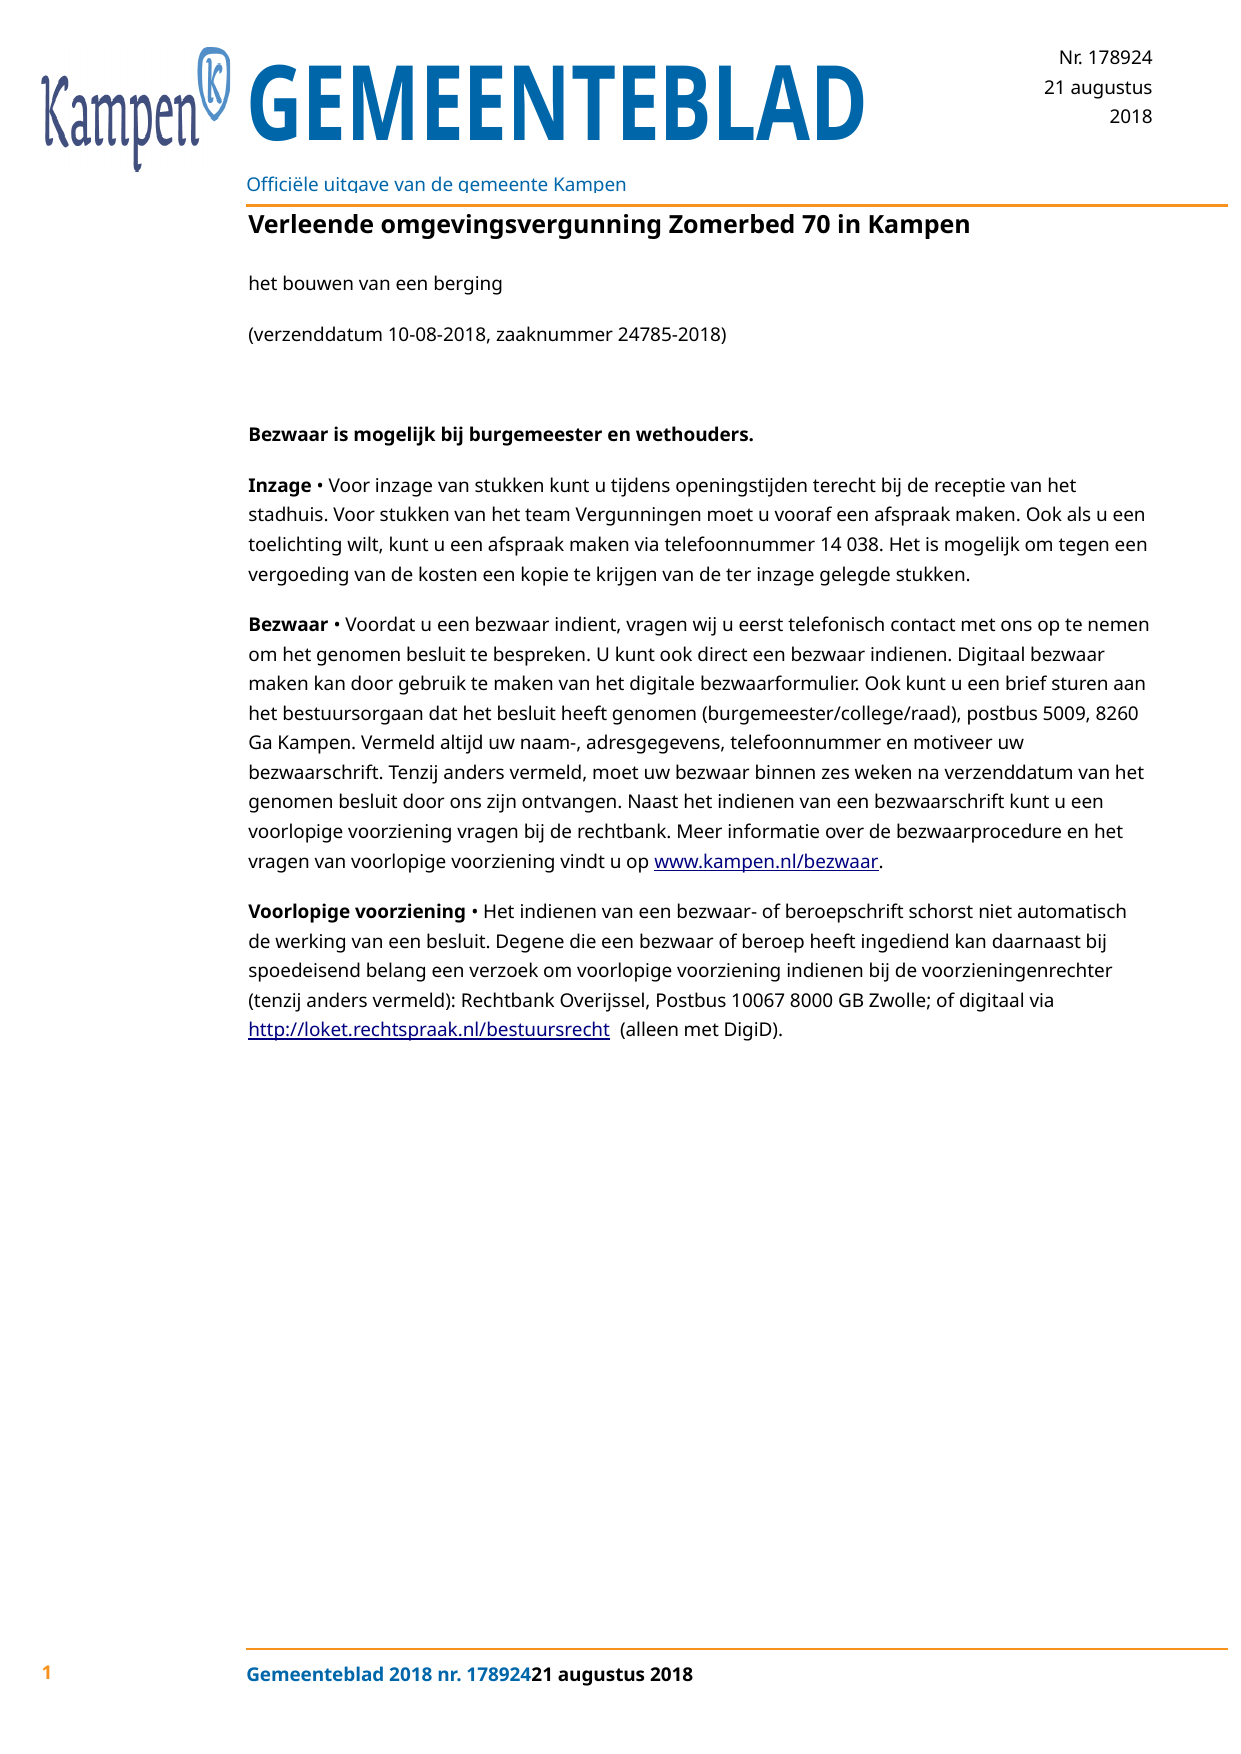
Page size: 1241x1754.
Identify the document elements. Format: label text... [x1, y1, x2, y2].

picture [41, 47, 231, 172]
text Verleende omgevingsvergunning Zomerbed 70 in Kampen [248, 207, 1152, 241]
text Bezwaar • Voordat u een bezwaar indient, vragen wij u eerst telefonisch contact met ons op te nemen om het genomen besluit te bespreken. U kunt ook direct een bezwaar indienen. Digitaal bezwaar maken kan door gebruik te maken van het digitale bezwaarformulier. Ook kunt u een brief sturen aan het bestuursorgaan dat het besluit heeft genomen (burgemeester/college/raad), postbus 5009, 8260 Ga Kampen. Vermeld altijd uw naam-, adresgegevens, telefoonnummer en motiveer uw bezwaarschrift. Tenzij anders vermeld, moet uw bezwaar binnen zes weken na verzenddatum van het genomen besluit door ons zijn ontvangen. Naast het indienen van een bezwaarschrift kunt u een voorlopige voorziening vragen bij de rechtbank. Meer informatie over de bezwaarprocedure en het vragen van voorlopige voorziening vindt u op www.kampen.nl/bezwaar. [248, 611, 1152, 873]
text Bezwaar is mogelijk bij burgemeester en wethouders. [248, 422, 1152, 447]
text Voorlopige voorziening • Het indienen van een bezwaar- of beroepschrift schorst niet automatisch de werking van een besluit. Degene die een bezwaar of beroep heeft ingediend kan daarnaast bij spoedeisend belang een verzoek om voorlopige voorziening indienen bij de voorzieningenrechter (tenzij anders vermeld): Rechtbank Overijssel, Postbus 10067 8000 GB Zwolle; of digitaal via http://loket.rechtspraak.nl/bestuursrecht (alleen met DigiD). [248, 898, 1152, 1042]
text het bouwen van een berging [248, 270, 1152, 296]
text Inzage • Voor inzage van stukken kunt u tijdens openingstijden terecht bij de receptie van het stadhuis. Voor stukken van het team Vergunningen moet u vooraf een afspraak maken. Ook als u een toelichting wilt, kunt u een afspraak maken via telefoonnummer 14 038. Het is mogelijk om tegen een vergoeding van de kosten een kopie te krijgen van de ter inzage gelegde stukken. [248, 472, 1152, 586]
text (verzenddatum 10-08-2018, zaaknummer 24785-2018) [248, 321, 1152, 346]
